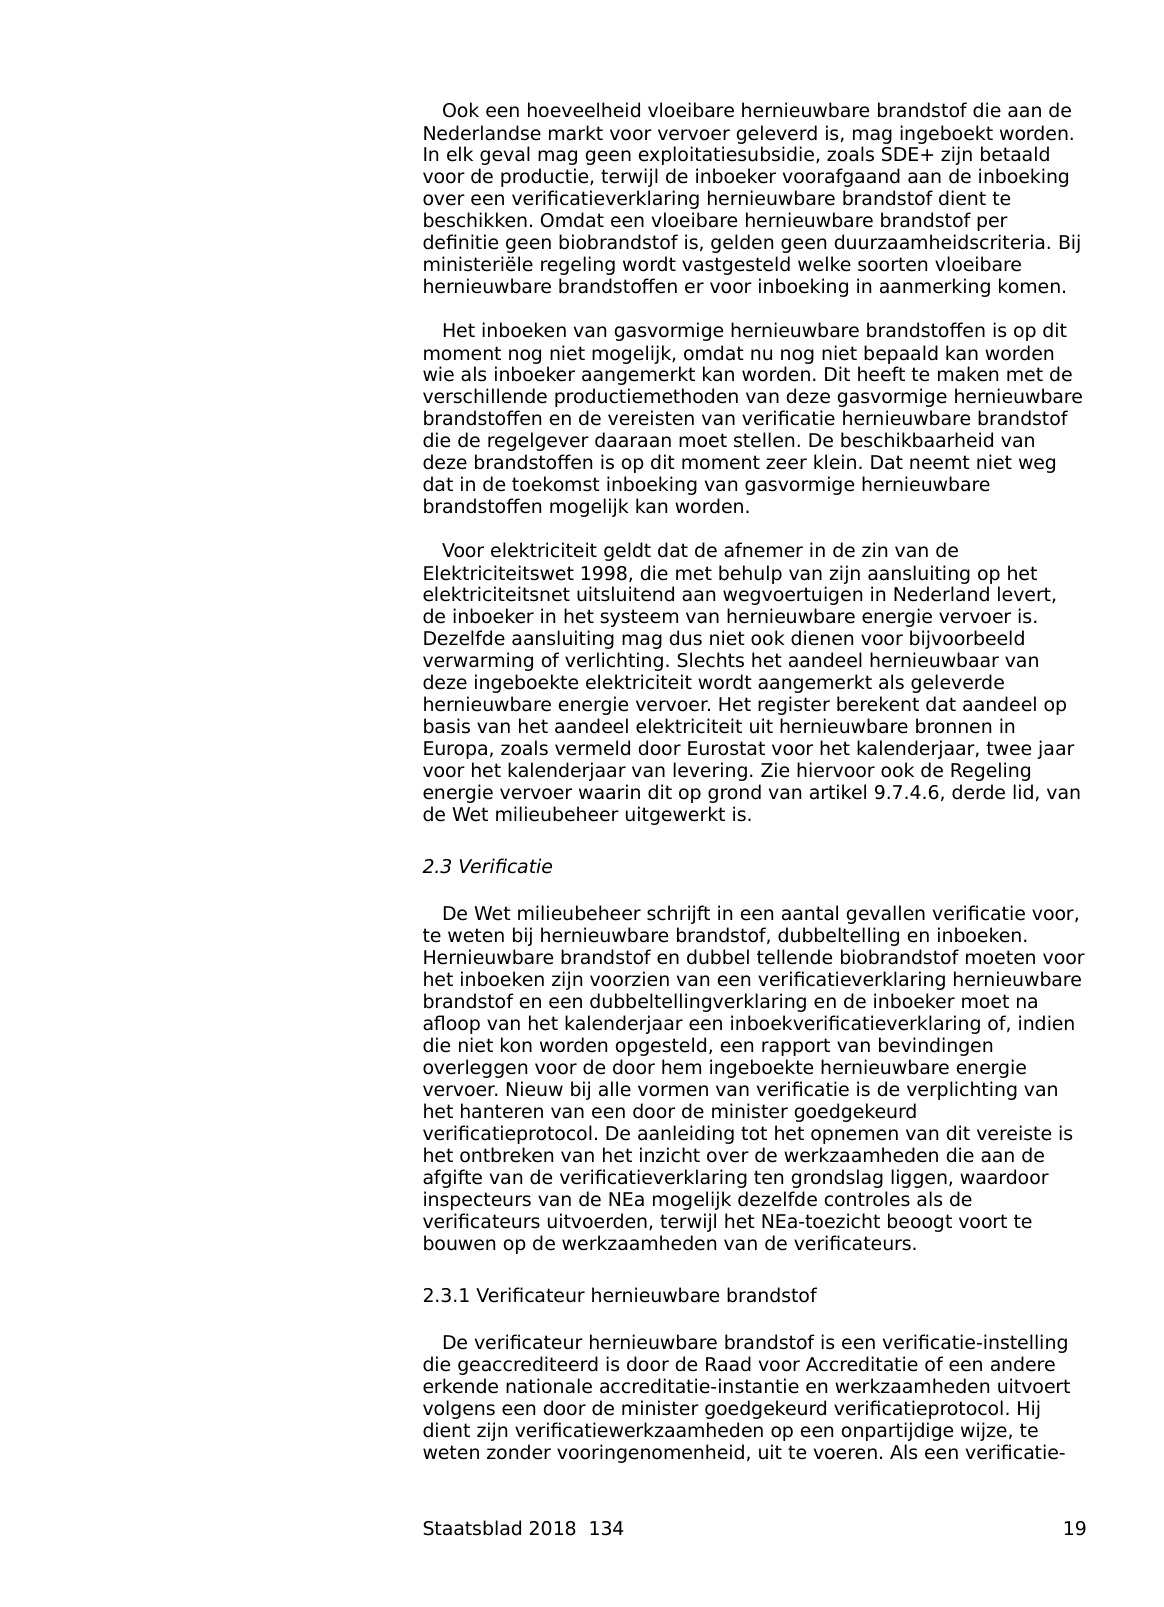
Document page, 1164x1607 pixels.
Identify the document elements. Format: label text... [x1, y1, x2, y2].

text De verificateur hernieuwbare brandstof is een verificatie-instelling die geaccrediteerd is door de Raad voor Accreditatie of een andere erkende nationale accreditatie-instantie en werkzaamheden uitvoert volgens een door de minister goedgekeurd verificatieprotocol. Hij dient zijn verificatiewerkzaamheden op een onpartijdige wijze, te weten zonder vooringenomenheid, uit te voeren. Als een verificatie- [422, 1332, 1087, 1464]
text Voor elektriciteit geldt dat de afnemer in de zin van de Elektriciteitswet 1998, die met behulp van zijn aansluiting op het elektriciteitsnet uitsluitend aan wegvoertuigen in Nederland levert, de inboeker in het systeem van hernieuwbare energie vervoer is. Dezelfde aansluiting mag dus niet ook dienen voor bijvoorbeeld verwarming of verlichting. Slechts het aandeel hernieuwbaar van deze ingeboekte elektriciteit wordt aangemerkt als geleverde hernieuwbare energie vervoer. Het register berekent dat aandeel op basis van het aandeel elektriciteit uit hernieuwbare bronnen in Europa, zoals vermeld door Eurostat voor het kalenderjaar, twee jaar voor het kalenderjaar van levering. Zie hiervoor ook de Regeling energie vervoer waarin dit op grond van artikel 9.7.4.6, derde lid, van de Wet milieubeheer uitgewerkt is. [422, 540, 1087, 826]
text De Wet milieubeheer schrijft in een aantal gevallen verificatie voor, te weten bij hernieuwbare brandstof, dubbeltelling en inboeken. Hernieuwbare brandstof en dubbel tellende biobrandstof moeten voor het inboeken zijn voorzien van een verificatieverklaring hernieuwbare brandstof en een dubbeltellingverklaring en de inboeker moet na afloop van het kalenderjaar een inboekverificatieverklaring of, indien die niet kon worden opgesteld, een rapport van bevindingen overleggen voor de door hem ingeboekte hernieuwbare energie vervoer. Nieuw bij alle vormen van verificatie is de verplichting van het hanteren van een door de minister goedgekeurd verificatieprotocol. De aanleiding tot het opnemen van dit vereiste is het ontbreken van het inzicht over de werkzaamheden die aan de afgifte van de verificatieverklaring ten grondslag liggen, waardoor inspecteurs van de NEa mogelijk dezelfde controles als de verificateurs uitvoerden, terwijl het NEa-toezicht beoogt voort te bouwen op de werkzaamheden van de verificateurs. [422, 903, 1087, 1255]
text Ook een hoeveelheid vloeibare hernieuwbare brandstof die aan de Nederlandse markt voor vervoer geleverd is, mag ingeboekt worden. In elk geval mag geen exploitatiesubsidie, zoals SDE+ zijn betaald voor de productie, terwijl de inboeker voorafgaand aan de inboeking over een verificatieverklaring hernieuwbare brandstof dient te beschikken. Omdat een vloeibare hernieuwbare brandstof per definitie geen biobrandstof is, gelden geen duurzaamheidscriteria. Bij ministeriële regeling wordt vastgesteld welke soorten vloeibare hernieuwbare brandstoffen er voor inboeking in aanmerking komen. [422, 100, 1087, 298]
subtitle 2.3.1 Verificateur hernieuwbare brandstof [422, 1285, 1087, 1307]
text Het inboeken van gasvormige hernieuwbare brandstoffen is op dit moment nog niet mogelijk, omdat nu nog niet bepaald kan worden wie als inboeker aangemerkt kan worden. Dit heeft te maken met de verschillende productiemethoden van deze gasvormige hernieuwbare brandstoffen en de vereisten van verificatie hernieuwbare brandstof die de regelgever daaraan moet stellen. De beschikbaarheid van deze brandstoffen is op dit moment zeer klein. Dat neemt niet weg dat in de toekomst inboeking van gasvormige hernieuwbare brandstoffen mogelijk kan worden. [422, 320, 1087, 518]
subtitle 2.3 Verificatie [422, 856, 1087, 878]
